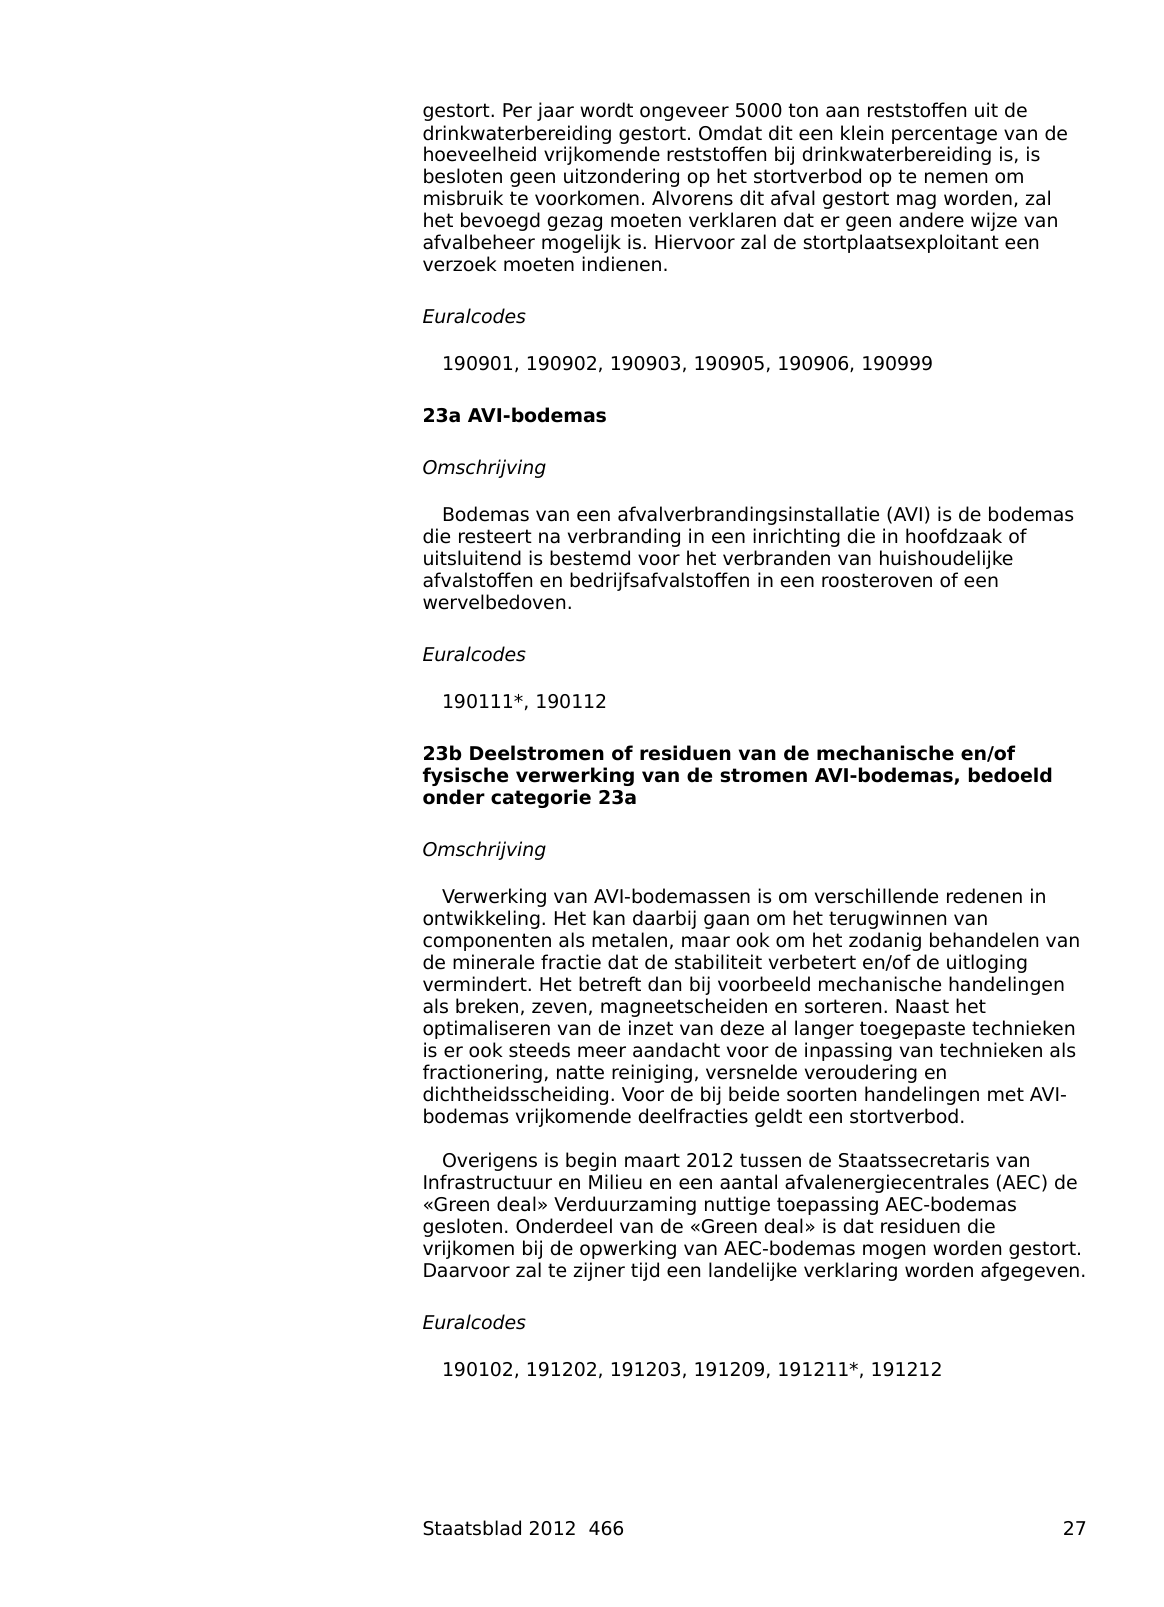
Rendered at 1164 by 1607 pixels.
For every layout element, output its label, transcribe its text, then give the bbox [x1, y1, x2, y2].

text Verwerking van AVI-bodemassen is om verschillende redenen in ontwikkeling. Het kan daarbij gaan om het terugwinnen van componenten als metalen, maar ook om het zodanig behandelen van de minerale fractie dat de stabiliteit verbetert en/of de uitloging vermindert. Het betreft dan bij voorbeeld mechanische handelingen als breken, zeven, magneetscheiden en sorteren. Naast het optimaliseren van de inzet van deze al langer toegepaste technieken is er ook steeds meer aandacht voor de inpassing van technieken als fractionering, natte reiniging, versnelde veroudering en dichtheidsscheiding. Voor de bij beide soorten handelingen met AVI-bodemas vrijkomende deelfracties geldt een stortverbod. [422, 886, 1087, 1128]
text Bodemas van een afvalverbrandingsinstallatie (AVI) is de bodemas die resteert na verbranding in een inrichting die in hoofdzaak of uitsluitend is bestemd voor het verbranden van huishoudelijke afvalstoffen en bedrijfsafvalstoffen in een roosteroven of een wervelbedoven. [422, 504, 1087, 614]
subtitle Omschrijving [422, 839, 1087, 861]
subtitle 23a AVI-bodemas [422, 405, 1087, 427]
subtitle 23b Deelstromen of residuen van de mechanische en/of fysische verwerking van de stromen AVI-bodemas, bedoeld onder categorie 23a [422, 743, 1087, 809]
subtitle Euralcodes [422, 1312, 1087, 1334]
text 190111*, 190112 [422, 691, 1087, 713]
text Overigens is begin maart 2012 tussen de Staatssecretaris van Infrastructuur en Milieu en een aantal afvalenergiecentrales (AEC) de «Green deal» Verduurzaming nuttige toepassing AEC-bodemas gesloten. Onderdeel van de «Green deal» is dat residuen die vrijkomen bij de opwerking van AEC-bodemas mogen worden gestort. Daarvoor zal te zijner tijd een landelijke verklaring worden afgegeven. [422, 1150, 1087, 1282]
subtitle Euralcodes [422, 306, 1087, 328]
text 190102, 191202, 191203, 191209, 191211*, 191212 [422, 1359, 1087, 1381]
subtitle Euralcodes [422, 644, 1087, 666]
subtitle Omschrijving [422, 457, 1087, 479]
text gestort. Per jaar wordt ongeveer 5000 ton aan reststoffen uit de drinkwaterbereiding gestort. Omdat dit een klein percentage van de hoeveelheid vrijkomende reststoffen bij drinkwaterbereiding is, is besloten geen uitzondering op het stortverbod op te nemen om misbruik te voorkomen. Alvorens dit afval gestort mag worden, zal het bevoegd gezag moeten verklaren dat er geen andere wijze van afvalbeheer mogelijk is. Hiervoor zal de stortplaatsexploitant een verzoek moeten indienen. [422, 100, 1087, 276]
text 190901, 190902, 190903, 190905, 190906, 190999 [422, 353, 1087, 375]
